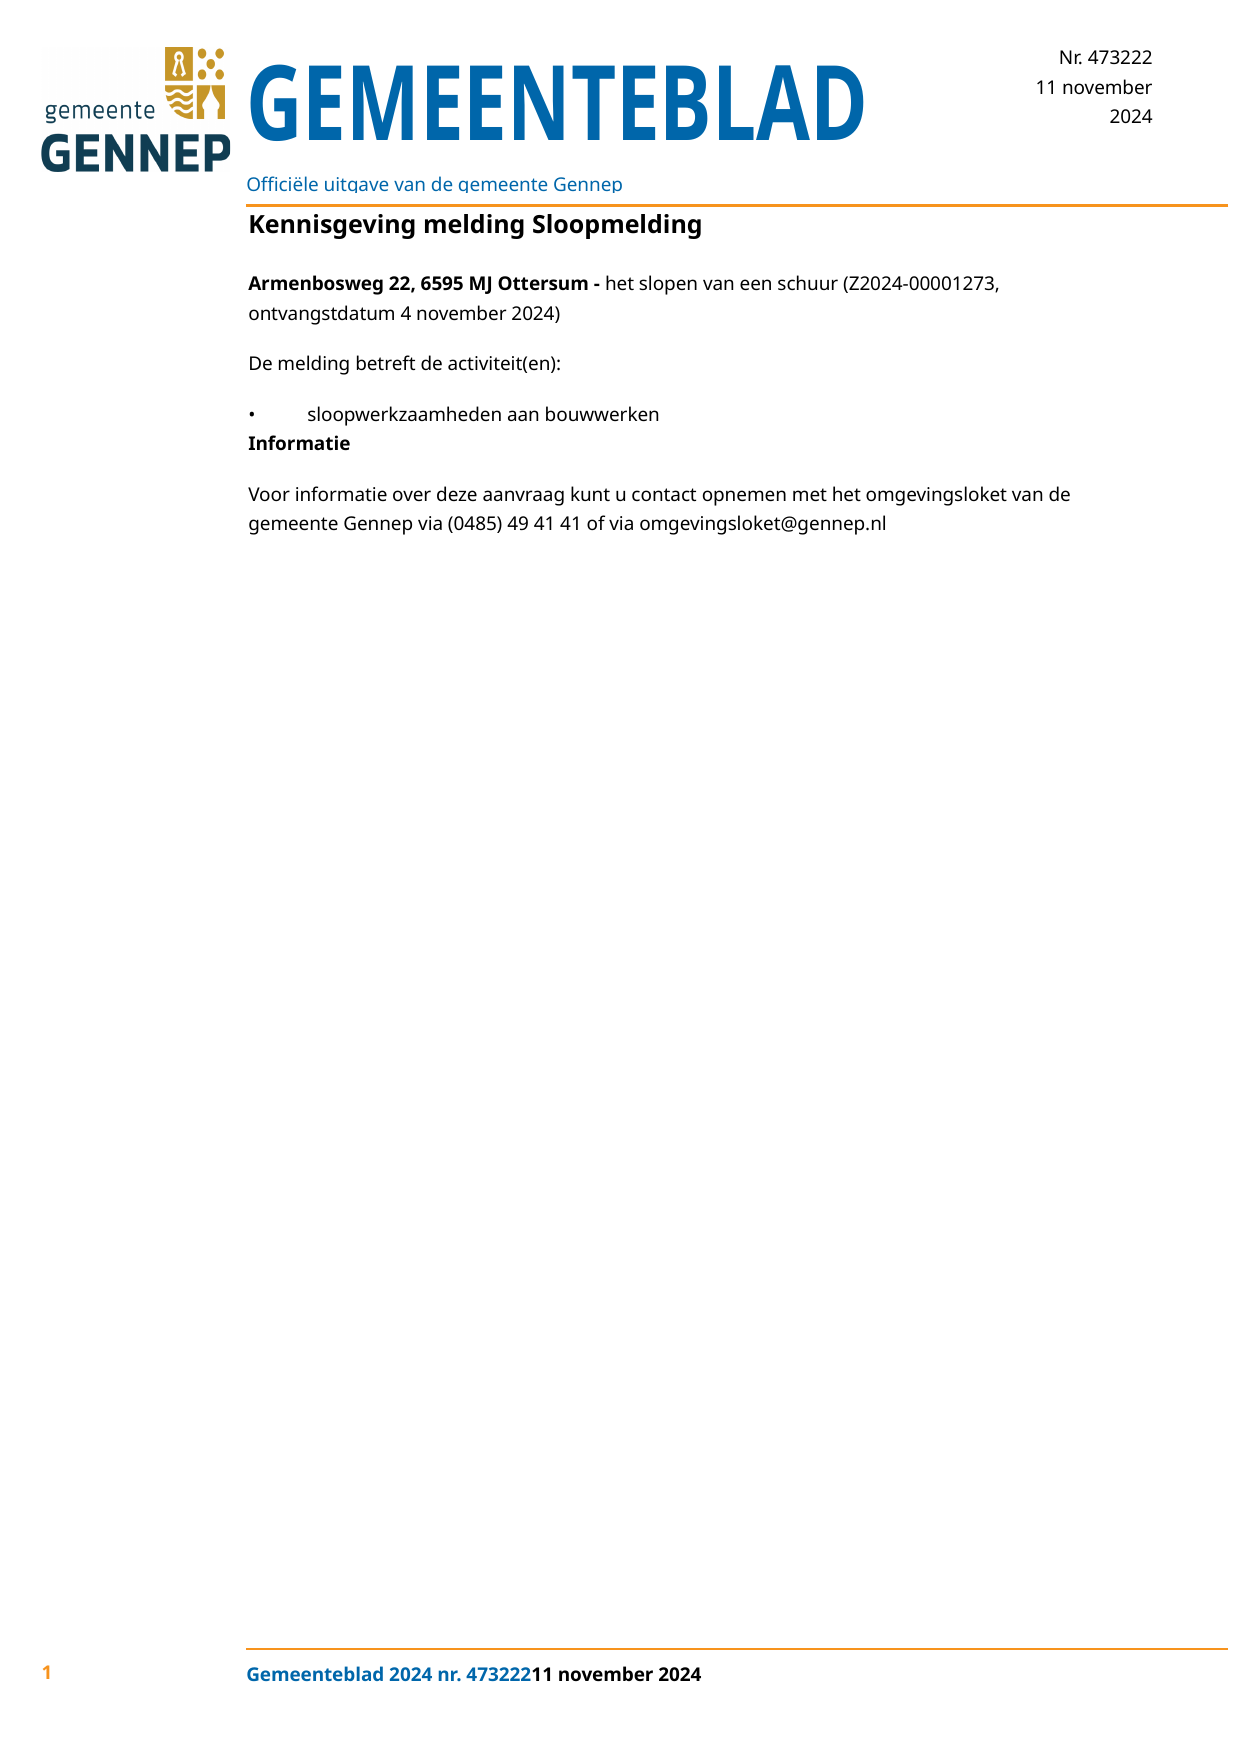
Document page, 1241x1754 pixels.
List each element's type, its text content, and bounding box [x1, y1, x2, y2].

text Voor informatie over deze aanvraag kunt u contact opnemen met het omgevingsloket van de gemeente Gennep via (0485) 49 41 41 of via omgevingsloket@gennep.nl [248, 481, 1152, 536]
text De melding betreft de activiteit(en): [248, 350, 1152, 376]
text Informatie [248, 430, 1152, 456]
text Kennisgeving melding Sloopmelding [248, 207, 1152, 241]
text Armenbosweg 22, 6595 MJ Ottersum - het slopen van een schuur (Z2024-00001273, ontvangstdatum 4 november 2024) [248, 270, 1152, 326]
list sloopwerkzaamheden aan bouwwerken [248, 401, 1152, 426]
picture [41, 47, 231, 172]
